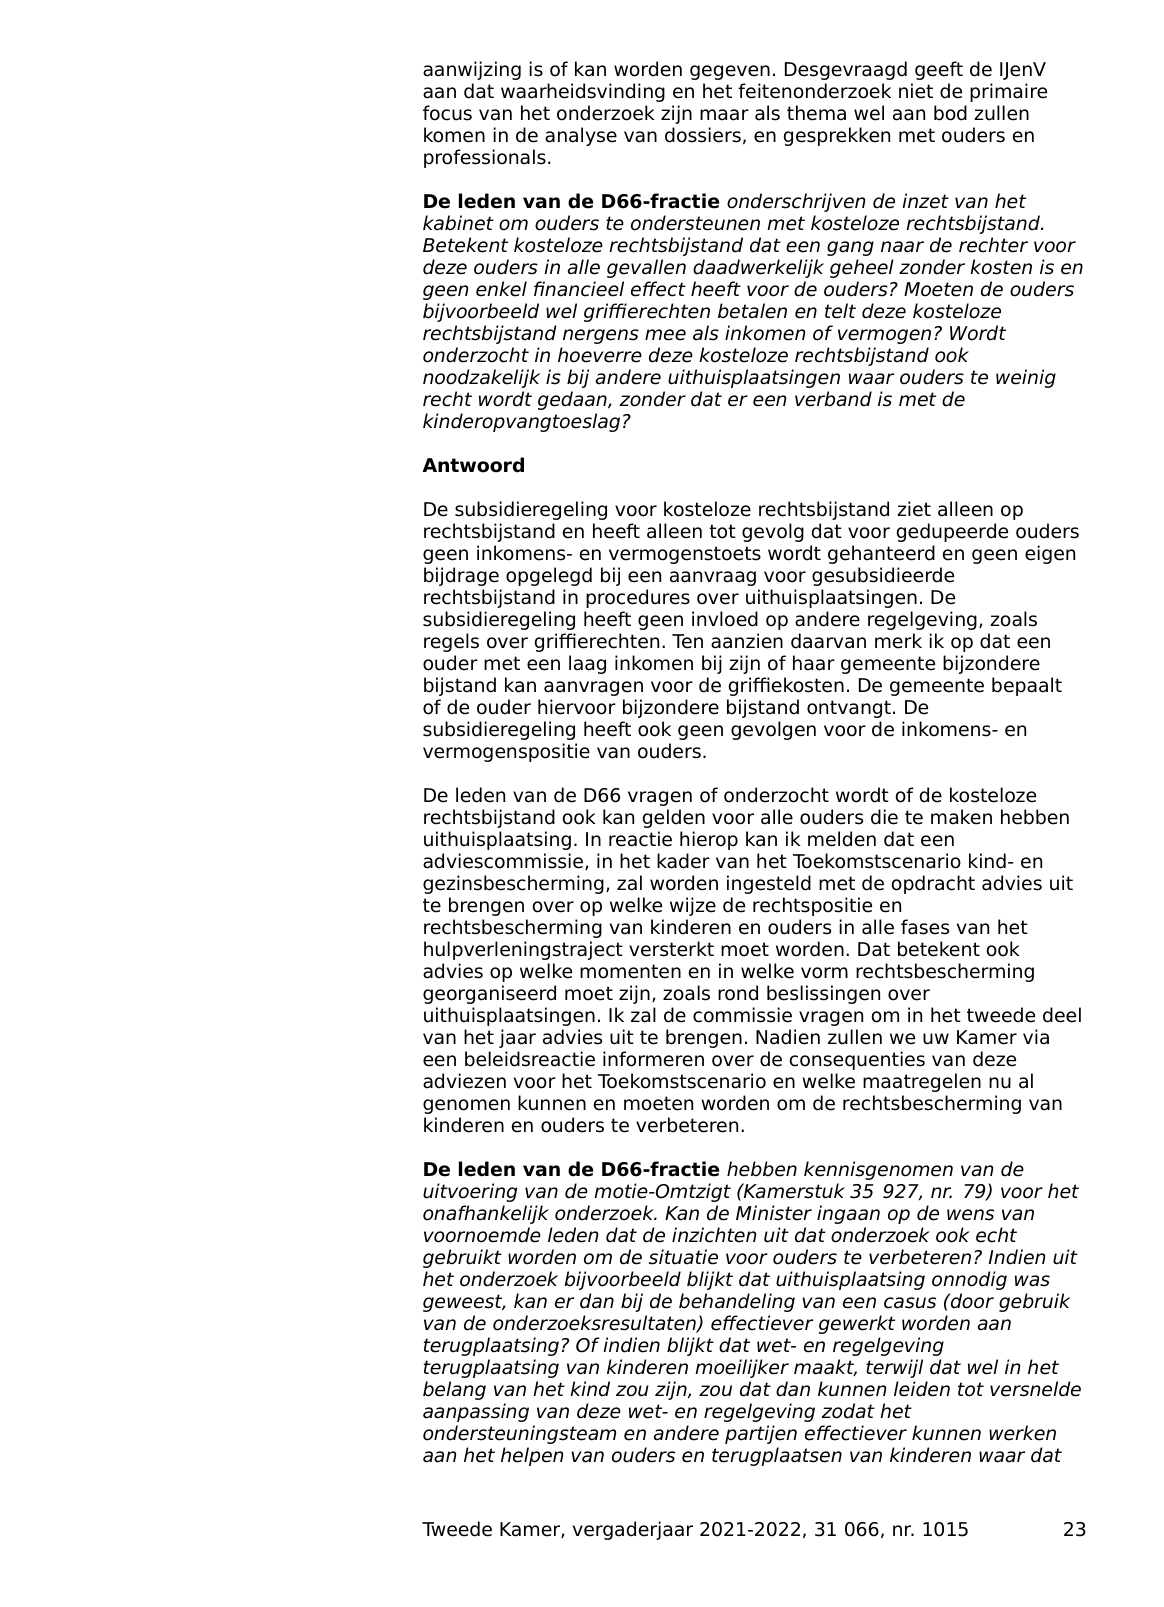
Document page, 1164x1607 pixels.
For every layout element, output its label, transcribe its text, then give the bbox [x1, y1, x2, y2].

subtitle Antwoord [422, 455, 1087, 477]
text De leden van de D66 vragen of onderzocht wordt of de kosteloze rechtsbijstand ook kan gelden voor alle ouders die te maken hebben uithuisplaatsing. In reactie hierop kan ik melden dat een adviescommissie, in het kader van het Toekomstscenario kind- en gezinsbescherming, zal worden ingesteld met de opdracht advies uit te brengen over op welke wijze de rechtspositie en rechtsbescherming van kinderen en ouders in alle fases van het hulpverleningstraject versterkt moet worden. Dat betekent ook advies op welke momenten en in welke vorm rechtsbescherming georganiseerd moet zijn, zoals rond beslissingen over uithuisplaatsingen. Ik zal de commissie vragen om in het tweede deel van het jaar advies uit te brengen. Nadien zullen we uw Kamer via een beleidsreactie informeren over de consequenties van deze adviezen voor het Toekomstscenario en welke maatregelen nu al genomen kunnen en moeten worden om de rechtsbescherming van kinderen en ouders te verbeteren. [422, 785, 1087, 1137]
text De leden van de D66-fractie hebben kennisgenomen van de uitvoering van de motie-Omtzigt (Kamerstuk 35 927, nr. 79) voor het onafhankelijk onderzoek. Kan de Minister ingaan op de wens van voornoemde leden dat de inzichten uit dat onderzoek ook echt gebruikt worden om de situatie voor ouders te verbeteren? Indien uit het onderzoek bijvoorbeeld blijkt dat uithuisplaatsing onnodig was geweest, kan er dan bij de behandeling van een casus (door gebruik van de onderzoeksresultaten) effectiever gewerkt worden aan terugplaatsing? Of indien blijkt dat wet- en regelgeving terugplaatsing van kinderen moeilijker maakt, terwijl dat wel in het belang van het kind zou zijn, zou dat dan kunnen leiden tot versnelde aanpassing van deze wet- en regelgeving zodat het ondersteuningsteam en andere partijen effectiever kunnen werken aan het helpen van ouders en terugplaatsen van kinderen waar dat [422, 1159, 1087, 1467]
text De subsidieregeling voor kosteloze rechtsbijstand ziet alleen op rechtsbijstand en heeft alleen tot gevolg dat voor gedupeerde ouders geen inkomens- en vermogenstoets wordt gehanteerd en geen eigen bijdrage opgelegd bij een aanvraag voor gesubsidieerde rechtsbijstand in procedures over uithuisplaatsingen. De subsidieregeling heeft geen invloed op andere regelgeving, zoals regels over griffierechten. Ten aanzien daarvan merk ik op dat een ouder met een laag inkomen bij zijn of haar gemeente bijzondere bijstand kan aanvragen voor de griffiekosten. De gemeente bepaalt of de ouder hiervoor bijzondere bijstand ontvangt. De subsidieregeling heeft ook geen gevolgen voor de inkomens- en vermogenspositie van ouders. [422, 499, 1087, 763]
text aanwijzing is of kan worden gegeven. Desgevraagd geeft de IJenV aan dat waarheidsvinding en het feitenonderzoek niet de primaire focus van het onderzoek zijn maar als thema wel aan bod zullen komen in de analyse van dossiers, en gesprekken met ouders en professionals. [422, 59, 1087, 169]
text De leden van de D66-fractie onderschrijven de inzet van het kabinet om ouders te ondersteunen met kosteloze rechtsbijstand. Betekent kosteloze rechtsbijstand dat een gang naar de rechter voor deze ouders in alle gevallen daadwerkelijk geheel zonder kosten is en geen enkel financieel effect heeft voor de ouders? Moeten de ouders bijvoorbeeld wel griffierechten betalen en telt deze kosteloze rechtsbijstand nergens mee als inkomen of vermogen? Wordt onderzocht in hoeverre deze kosteloze rechtsbijstand ook noodzakelijk is bij andere uithuisplaatsingen waar ouders te weinig recht wordt gedaan, zonder dat er een verband is met de kinderopvangtoeslag? [422, 191, 1087, 433]
